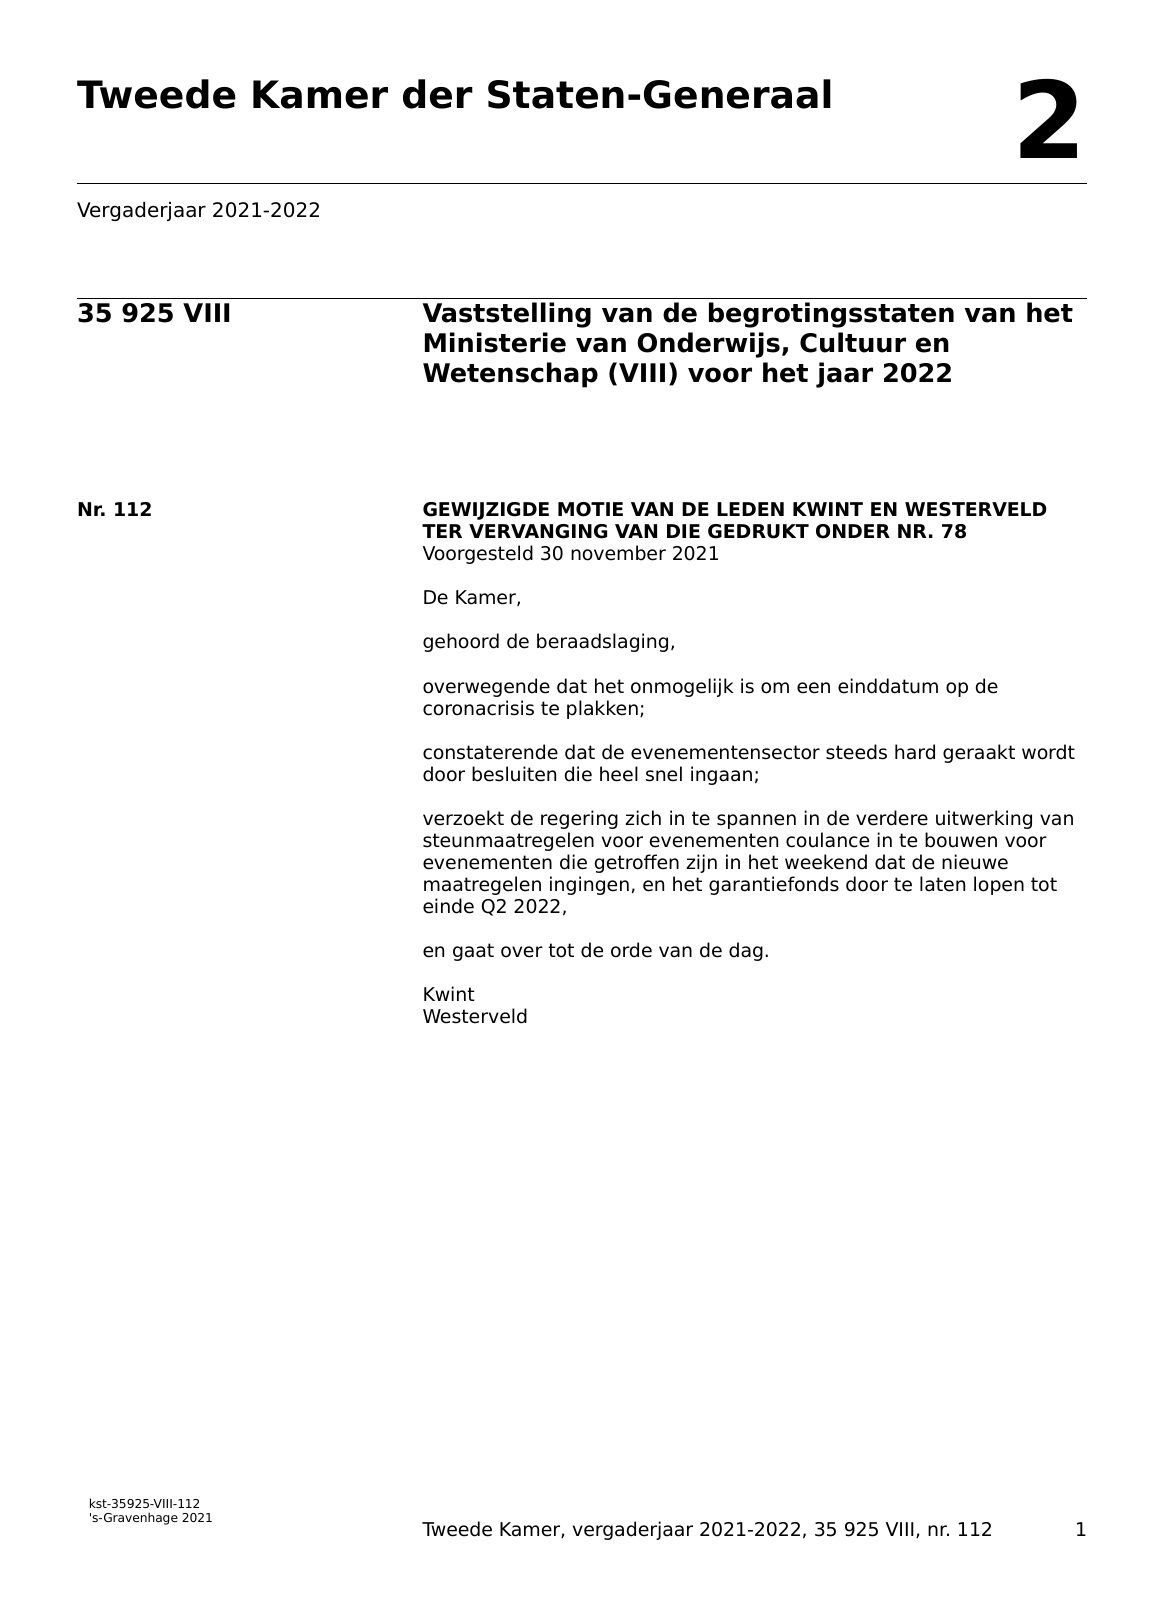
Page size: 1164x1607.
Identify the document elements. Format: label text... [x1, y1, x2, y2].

text Voorgesteld 30 november 2021 [422, 543, 1087, 565]
text overwegende dat het onmogelijk is om een einddatum op de coronacrisis te plakken; [422, 676, 1087, 719]
table_cell Vergaderjaar 2021-2022 [77, 184, 1087, 298]
text en gaat over tot de orde van de dag. [422, 940, 1087, 962]
text 's-Gravenhage 2021 [88, 1511, 323, 1525]
text Westerveld [422, 1006, 1087, 1028]
text Kwint [422, 984, 1087, 1006]
text De Kamer, [422, 587, 1087, 609]
subtitle Nr. 112 GEWIJZIGDE MOTIE VAN DE LEDEN KWINT EN WESTERVELD TER VERVANGING VAN DIE GEDRUKT ONDER NR. 78 [77, 499, 1087, 543]
table_header Tweede Kamer der Staten-Generaal [77, 59, 886, 183]
text constaterende dat de evenementensector steeds hard geraakt wordt door besluiten die heel snel ingaan; [422, 742, 1087, 786]
text gehoord de beraadslaging, [422, 631, 1087, 653]
text verzoekt de regering zich in te spannen in de verdere uitwerking van steunmaatregelen voor evenementen coulance in te bouwen voor evenementen die getroffen zijn in het weekend dat de nieuwe maatregelen ingingen, en het garantiefonds door te laten lopen tot einde Q2 2022, [422, 808, 1087, 918]
text kst-35925-VIII-112 [88, 1497, 323, 1511]
subtitle 35 925 VIII Vaststelling van de begrotingsstaten van het Ministerie van Onderwijs, Cultuur en Wetenschap (VIII) voor het jaar 2022 [77, 299, 1087, 388]
table_header 2 [886, 59, 1087, 183]
